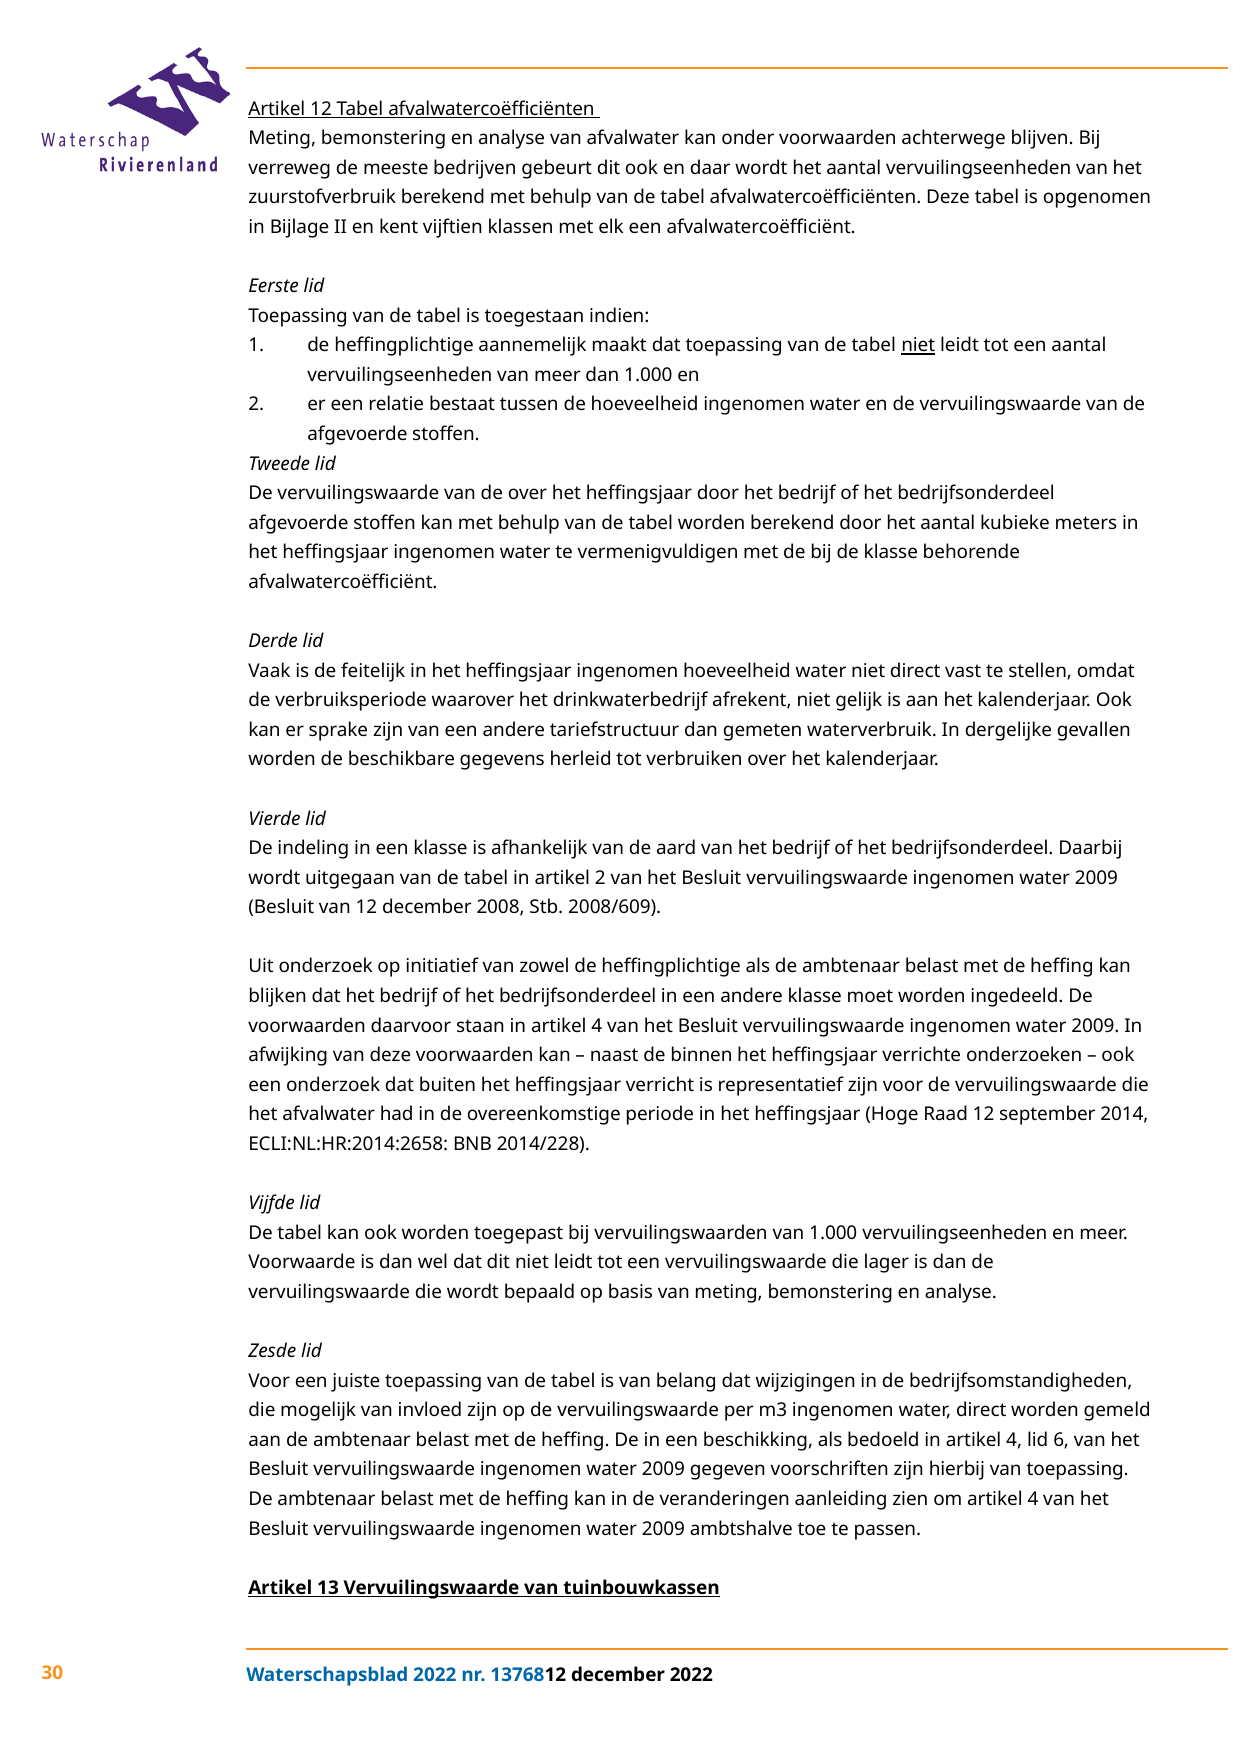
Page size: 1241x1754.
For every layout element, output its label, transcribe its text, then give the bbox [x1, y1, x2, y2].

text Zesde lid [248, 1337, 1152, 1363]
text Tweede lid [248, 450, 1152, 476]
text Uit onderzoek op initiatief van zowel de heffingplichtige als de ambtenaar belast met de heffing kan blijken dat het bedrijf of het bedrijfsonderdeel in een andere klasse moet worden ingedeeld. De voorwaarden daarvoor staan in artikel 4 van het Besluit vervuilingswaarde ingenomen water 2009. In afwijking van deze voorwaarden kan – naast de binnen het heffingsjaar verrichte onderzoeken – ook een onderzoek dat buiten het heffingsjaar verricht is representatief zijn voor de vervuilingswaarde die het afvalwater had in de overeenkomstige periode in het heffingsjaar (Hoge Raad 12 september 2014, ECLI:NL:HR:2014:2658: BNB 2014/228). [248, 953, 1152, 1156]
text De vervuilingswaarde van de over het heffingsjaar door het bedrijf of het bedrijfsonderdeel afgevoerde stoffen kan met behulp van de tabel worden berekend door het aantal kubieke meters in het heffingsjaar ingenomen water te vermenigvuldigen met de bij de klasse behorende afvalwatercoëfficiënt. [248, 479, 1152, 594]
text Toepassing van de tabel is toegestaan indien: [248, 302, 1152, 328]
text Vijfde lid [248, 1189, 1152, 1215]
text Voor een juiste toepassing van de tabel is van belang dat wijzigingen in de bedrijfsomstandigheden, die mogelijk van invloed zijn op de vervuilingswaarde per m3 ingenomen water, direct worden gemeld aan de ambtenaar belast met de heffing. De in een beschikking, als bedoeld in artikel 4, lid 6, van het Besluit vervuilingswaarde ingenomen water 2009 gegeven voorschriften zijn hierbij van toepassing. De ambtenaar belast met de heffing kan in de veranderingen aanleiding zien om artikel 4 van het Besluit vervuilingswaarde ingenomen water 2009 ambtshalve toe te passen. [248, 1367, 1152, 1541]
list er een relatie bestaat tussen de hoeveelheid ingenomen water en de vervuilingswaarde van de afgevoerde stoffen. [248, 391, 1152, 446]
text Eerste lid [248, 272, 1152, 298]
text Artikel 13 Vervuilingswaarde van tuinbouwkassen [248, 1574, 1152, 1600]
text Artikel 12 Tabel afvalwatercoëfficiënten [248, 95, 1152, 121]
text Vierde lid [248, 805, 1152, 831]
text De indeling in een klasse is afhankelijk van de aard van het bedrijf of het bedrijfsonderdeel. Daarbij wordt uitgegaan van de tabel in artikel 2 van het Besluit vervuilingswaarde ingenomen water 2009 (Besluit van 12 december 2008, Stb. 2008/609). [248, 834, 1152, 919]
text Vaak is de feitelijk in het heffingsjaar ingenomen hoeveelheid water niet direct vast te stellen, omdat de verbruiksperiode waarover het drinkwaterbedrijf afrekent, niet gelijk is aan het kalenderjaar. Ook kan er sprake zijn van een andere tariefstructuur dan gemeten waterverbruik. In dergelijke gevallen worden de beschikbare gegevens herleid tot verbruiken over het kalenderjaar. [248, 657, 1152, 771]
picture [41, 47, 231, 172]
list de heffingplichtige aannemelijk maakt dat toepassing van de tabel niet leidt tot een aantal vervuilingseenheden van meer dan 1.000 en [248, 331, 1152, 387]
text De tabel kan ook worden toegepast bij vervuilingswaarden van 1.000 vervuilingseenheden en meer. Voorwaarde is dan wel dat dit niet leidt tot een vervuilingswaarde die lager is dan de vervuilingswaarde die wordt bepaald op basis van meting, bemonstering en analyse. [248, 1219, 1152, 1304]
text Derde lid [248, 627, 1152, 653]
text Meting, bemonstering en analyse van afvalwater kan onder voorwaarden achterwege blijven. Bij verreweg de meeste bedrijven gebeurt dit ook en daar wordt het aantal vervuilingseenheden van het zuurstofverbruik berekend met behulp van de tabel afvalwatercoëfficiënten. Deze tabel is opgenomen in Bijlage II en kent vijftien klassen met elk een afvalwatercoëfficiënt. [248, 124, 1152, 239]
